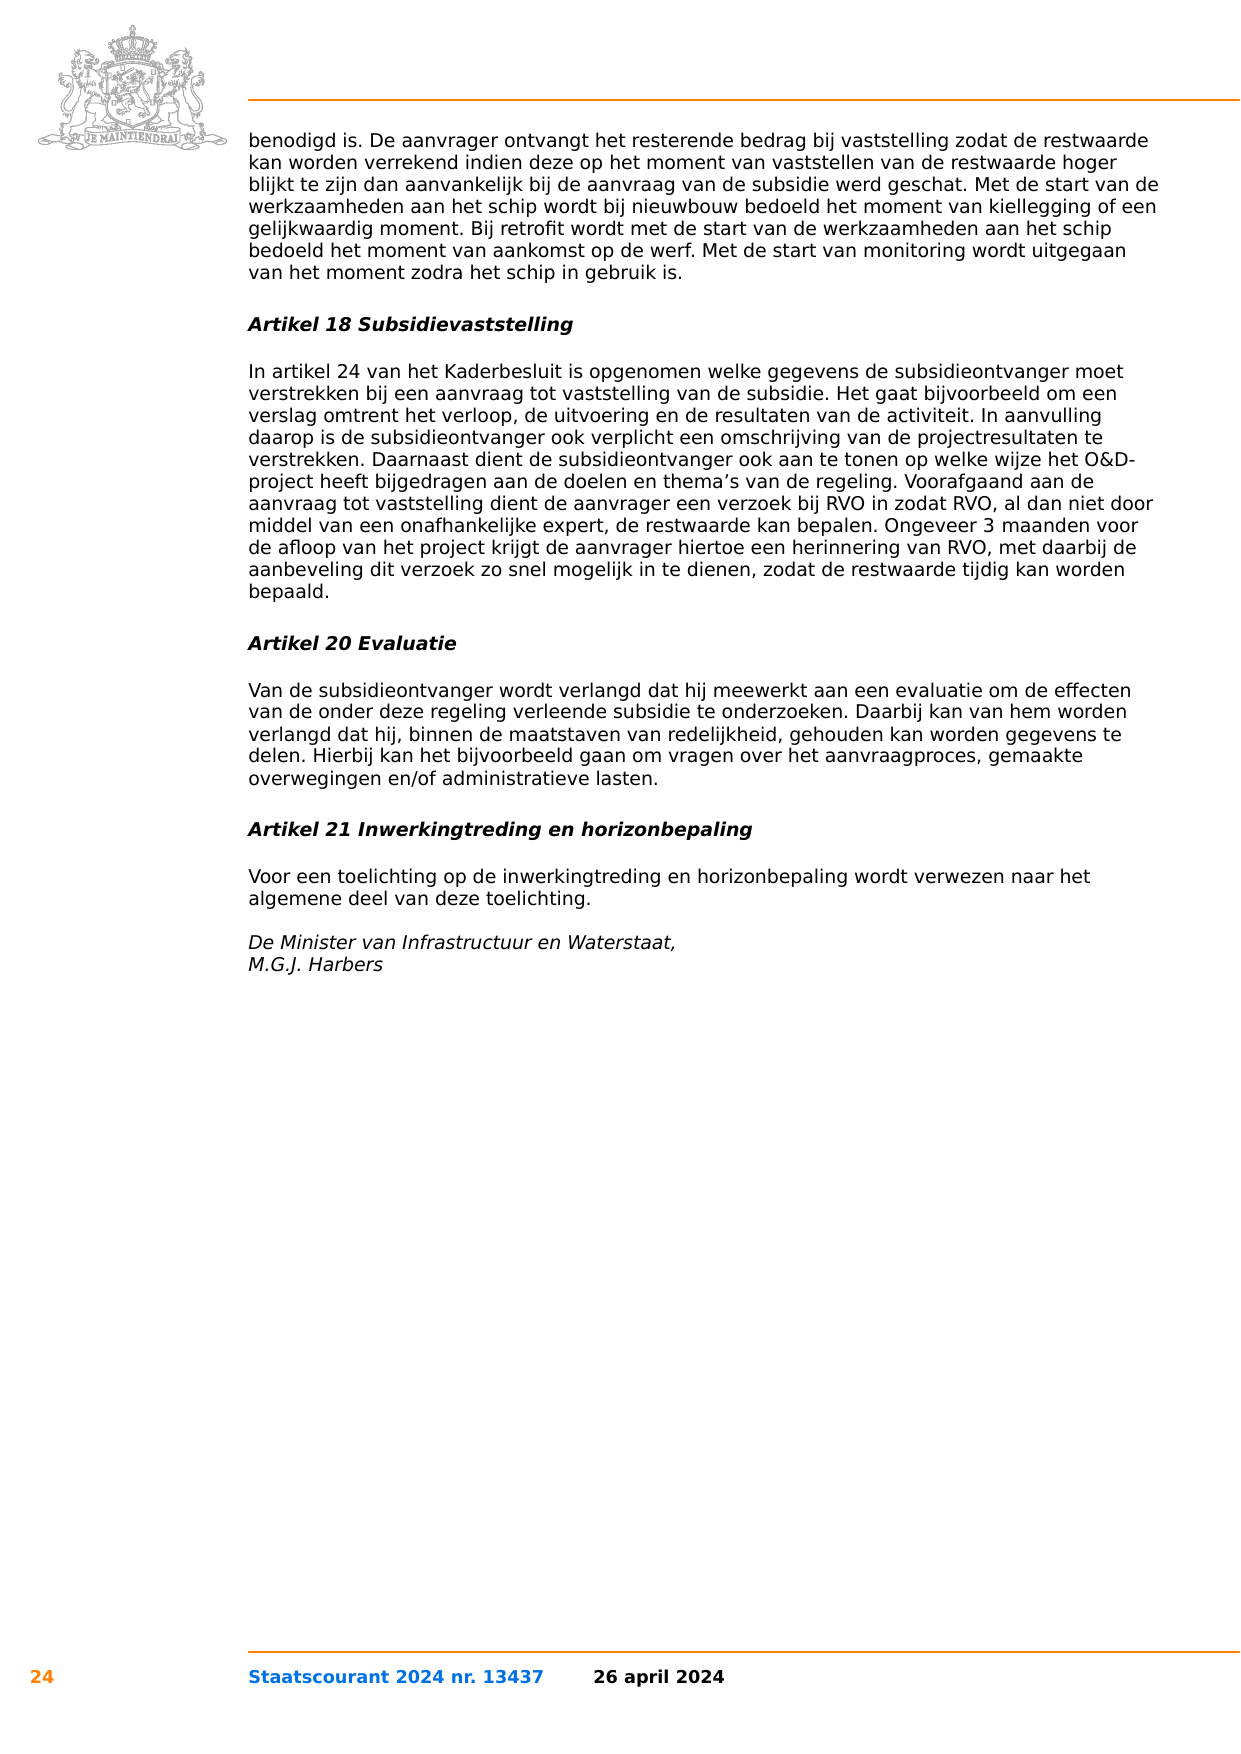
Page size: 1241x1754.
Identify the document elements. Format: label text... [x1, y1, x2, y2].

text Voor een toelichting op de inwerkingtreding en horizonbepaling wordt verwezen naar het algemene deel van deze toelichting. [248, 866, 1163, 910]
text In artikel 24 van het Kaderbesluit is opgenomen welke gegevens de subsidieontvanger moet verstrekken bij een aanvraag tot vaststelling van de subsidie. Het gaat bijvoorbeeld om een verslag omtrent het verloop, de uitvoering en de resultaten van de activiteit. In aanvulling daarop is de subsidieontvanger ook verplicht een omschrijving van de projectresultaten te verstrekken. Daarnaast dient de subsidieontvanger ook aan te tonen op welke wijze het O&D-project heeft bijgedragen aan de doelen en thema’s van de regeling. Voorafgaand aan de aanvraag tot vaststelling dient de aanvrager een verzoek bij RVO in zodat RVO, al dan niet door middel van een onafhankelijke expert, de restwaarde kan bepalen. Ongeveer 3 maanden voor de afloop van het project krijgt de aanvrager hiertoe een herinnering van RVO, met daarbij de aanbeveling dit verzoek zo snel mogelijk in te dienen, zodat de restwaarde tijdig kan worden bepaald. [248, 361, 1163, 602]
subtitle Artikel 18 Subsidievaststelling [248, 314, 1163, 336]
text De Minister van Infrastructuur en Waterstaat, M.G.J. Harbers [248, 932, 1163, 976]
picture [38, 25, 227, 150]
text benodigd is. De aanvrager ontvangt het resterende bedrag bij vaststelling zodat de restwaarde kan worden verrekend indien deze op het moment van vaststellen van de restwaarde hoger blijkt te zijn dan aanvankelijk bij de aanvraag van de subsidie werd geschat. Met de start van de werkzaamheden aan het schip wordt bij nieuwbouw bedoeld het moment van kiellegging of een gelijkwaardig moment. Bij retrofit wordt met de start van de werkzaamheden aan het schip bedoeld het moment van aankomst op de werf. Met de start van monitoring wordt uitgegaan van het moment zodra het schip in gebruik is. [248, 130, 1163, 284]
subtitle Artikel 21 Inwerkingtreding en horizonbepaling [248, 819, 1163, 841]
subtitle Artikel 20 Evaluatie [248, 632, 1163, 654]
text Van de subsidieontvanger wordt verlangd dat hij meewerkt aan een evaluatie om de effecten van de onder deze regeling verleende subsidie te onderzoeken. Daarbij kan van hem worden verlangd dat hij, binnen de maatstaven van redelijkheid, gehouden kan worden gegevens te delen. Hierbij kan het bijvoorbeeld gaan om vragen over het aanvraagproces, gemaakte overwegingen en/of administratieve lasten. [248, 679, 1163, 789]
